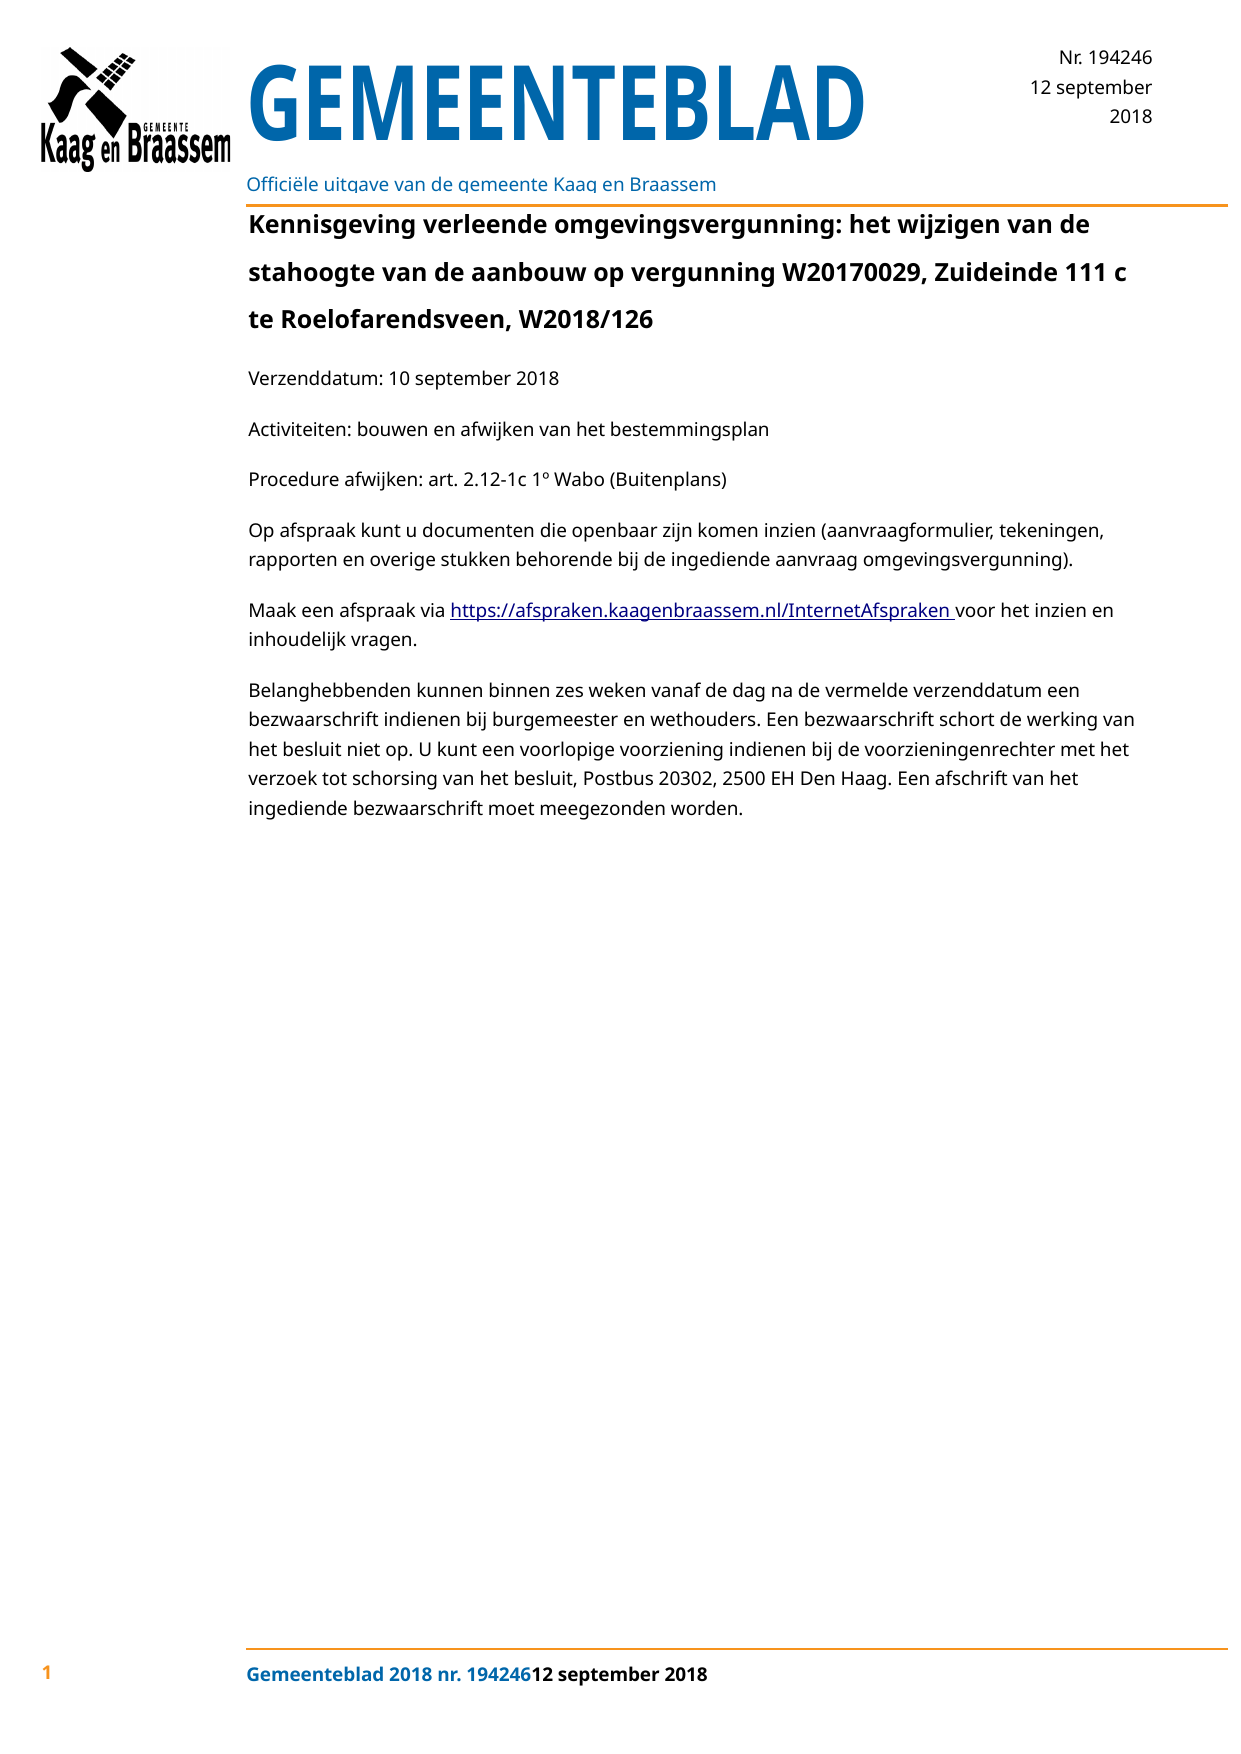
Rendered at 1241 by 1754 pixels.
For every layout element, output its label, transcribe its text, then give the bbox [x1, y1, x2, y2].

text Belanghebbenden kunnen binnen zes weken vanaf de dag na de vermelde verzenddatum een bezwaarschrift indienen bij burgemeester en wethouders. Een bezwaarschrift schort de werking van het besluit niet op. U kunt een voorlopige voorziening indienen bij de voorzieningenrechter met het verzoek tot schorsing van het besluit, Postbus 20302, 2500 EH Den Haag. Een afschrift van het ingediende bezwaarschrift moet meegezonden worden. [248, 677, 1152, 821]
picture [41, 47, 231, 172]
text Procedure afwijken: art. 2.12-1c 1º Wabo (Buitenplans) [248, 466, 1152, 492]
text Maak een afspraak via https://afspraken.kaagenbraassem.nl/InternetAfspraken voor het inzien en inhoudelijk vragen. [248, 597, 1152, 652]
text Op afspraak kunt u documenten die openbaar zijn komen inzien (aanvraagformulier, tekeningen, rapporten en overige stukken behorende bij de ingediende aanvraag omgevingsvergunning). [248, 517, 1152, 572]
text Activiteiten: bouwen en afwijken van het bestemmingsplan [248, 416, 1152, 442]
text Kennisgeving verleende omgevingsvergunning: het wijzigen van de stahoogte van de aanbouw op vergunning W20170029, Zuideinde 111 c te Roelofarendsveen, W2018/126 [248, 207, 1152, 336]
text Verzenddatum: 10 september 2018 [248, 366, 1152, 391]
